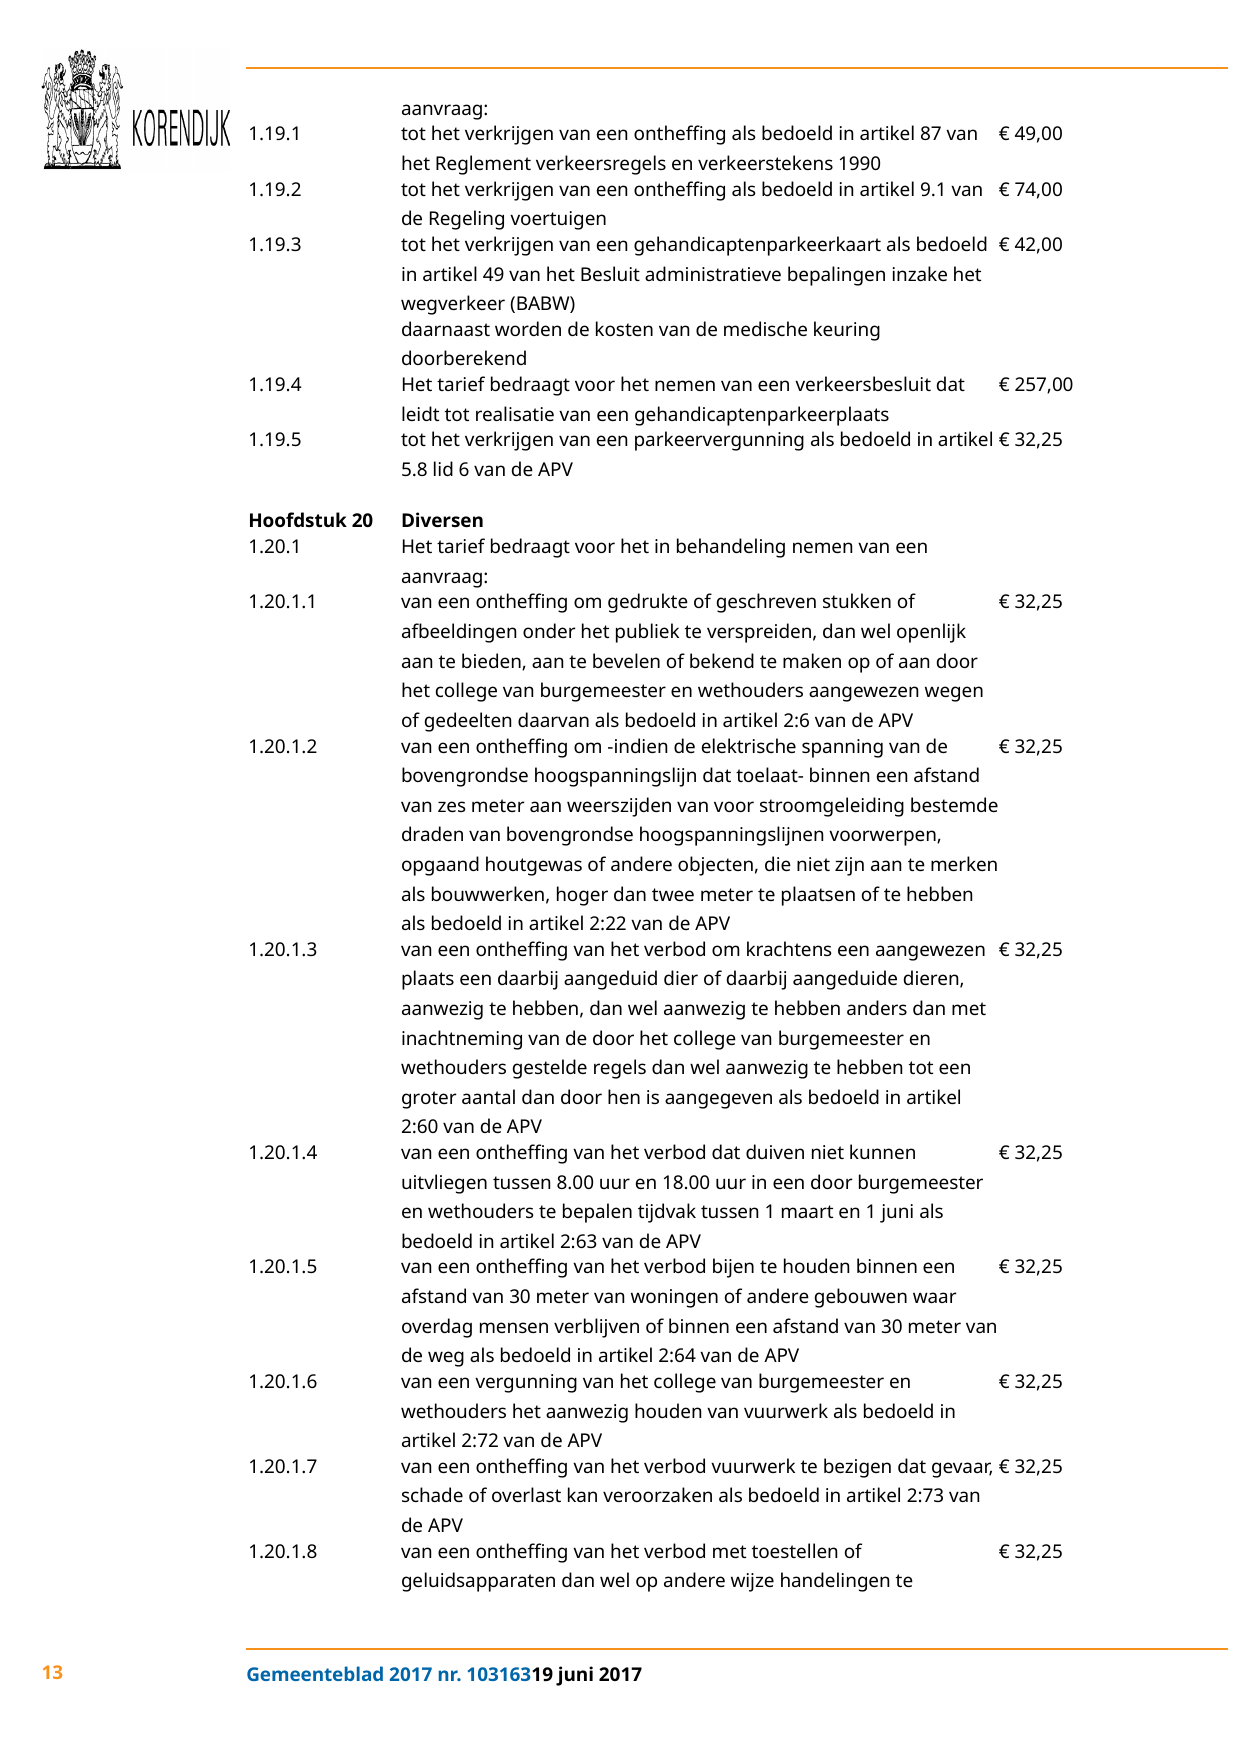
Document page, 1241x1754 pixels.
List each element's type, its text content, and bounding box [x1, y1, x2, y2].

table_cell 1.20.1.5 [248, 1254, 401, 1368]
picture [41, 47, 231, 172]
table_cell van een ontheffing van het verbod met toestellen of geluidsapparaten dan wel op andere wijze handelingen te [401, 1538, 999, 1593]
table_cell 1.20.1.3 [248, 936, 401, 1139]
table_cell 1.20.1 [248, 534, 401, 589]
table_cell van een ontheffing om -indien de elektrische spanning van de bovengrondse hoogspanningslijn dat toelaat- binnen een afstand van zes meter aan weerszijden van voor stroomgeleiding bestemde draden van bovengrondse hoogspanningslijnen voorwerpen, opgaand houtgewas of andere objecten, die niet zijn aan te merken als bouwwerken, hoger dan twee meter te plaatsen of te hebben als bedoeld in artikel 2:22 van de APV [401, 733, 999, 936]
table_cell € 32,25 [999, 1368, 1152, 1453]
table_cell tot het verkrijgen van een gehandicaptenparkeerkaart als bedoeld in artikel 49 van het Besluit administratieve bepalingen inzake het wegverkeer (BABW) [401, 231, 999, 316]
table_cell Het tarief bedraagt voor het nemen van een verkeersbesluit dat leidt tot realisatie van een gehandicaptenparkeerplaats [401, 371, 999, 427]
table_cell 1.19.3 [248, 231, 401, 316]
table_cell van een ontheffing van het verbod bijen te houden binnen een afstand van 30 meter van woningen of andere gebouwen waar overdag mensen verblijven of binnen een afstand van 30 meter van de weg als bedoeld in artikel 2:64 van de APV [401, 1254, 999, 1368]
table_cell € 42,00 [999, 231, 1152, 316]
table_cell 1.19.5 [248, 427, 401, 482]
table_cell [999, 534, 1152, 589]
table_cell van een ontheffing van het verbod dat duiven niet kunnen uitvliegen tussen 8.00 uur en 18.00 uur in een door burgemeester en wethouders te bepalen tijdvak tussen 1 maart en 1 juni als bedoeld in artikel 2:63 van de APV [401, 1139, 999, 1254]
table_cell € 32,25 [999, 733, 1152, 936]
table_cell van een ontheffing om gedrukte of geschreven stukken of afbeeldingen onder het publiek te verspreiden, dan wel openlijk aan te bieden, aan te bevelen of bekend te maken op of aan door het college van burgemeester en wethouders aangewezen wegen of gedeelten daarvan als bedoeld in artikel 2:6 van de APV [401, 589, 999, 733]
table_cell 1.20.1.4 [248, 1139, 401, 1254]
table_cell van een ontheffing van het verbod om krachtens een aangewezen plaats een daarbij aangeduid dier of daarbij aangeduide dieren, aanwezig te hebben, dan wel aanwezig te hebben anders dan met inachtneming van de door het college van burgemeester en wethouders gestelde regels dan wel aanwezig te hebben tot een groter aantal dan door hen is aangegeven als bedoeld in artikel 2:60 van de APV [401, 936, 999, 1139]
table_cell 1.20.1.1 [248, 589, 401, 733]
table_cell [248, 482, 401, 508]
table_cell 1.20.1.7 [248, 1453, 401, 1538]
table_cell € 49,00 [999, 121, 1152, 176]
table_cell [999, 95, 1152, 121]
table_cell [248, 95, 401, 121]
table_cell € 32,25 [999, 589, 1152, 733]
table_cell [401, 482, 999, 508]
table_cell 1.20.1.6 [248, 1368, 401, 1453]
table_cell van een vergunning van het college van burgemeester en wethouders het aanwezig houden van vuurwerk als bedoeld in artikel 2:72 van de APV [401, 1368, 999, 1453]
table_cell € 257,00 [999, 371, 1152, 427]
table_cell € 32,25 [999, 1453, 1152, 1538]
table_cell 1.20.1.8 [248, 1538, 401, 1593]
table_cell tot het verkrijgen van een ontheffing als bedoeld in artikel 87 van het Reglement verkeersregels en verkeerstekens 1990 [401, 121, 999, 176]
table_cell € 32,25 [999, 1538, 1152, 1593]
table_cell [999, 316, 1152, 371]
table_cell Hoofdstuk 20 [248, 508, 401, 533]
table_cell 1.19.2 [248, 176, 401, 231]
table_cell € 32,25 [999, 1139, 1152, 1254]
table_cell € 32,25 [999, 427, 1152, 482]
table_cell 1.19.4 [248, 371, 401, 427]
table_cell € 32,25 [999, 936, 1152, 1139]
table_cell [999, 482, 1152, 508]
table_cell Het tarief bedraagt voor het in behandeling nemen van een aanvraag: [401, 534, 999, 589]
table_cell daarnaast worden de kosten van de medische keuring doorberekend [401, 316, 999, 371]
table_cell tot het verkrijgen van een ontheffing als bedoeld in artikel 9.1 van de Regeling voertuigen [401, 176, 999, 231]
table_cell van een ontheffing van het verbod vuurwerk te bezigen dat gevaar, schade of overlast kan veroorzaken als bedoeld in artikel 2:73 van de APV [401, 1453, 999, 1538]
table_cell 1.19.1 [248, 121, 401, 176]
table_cell [999, 508, 1152, 533]
table_cell aanvraag: [401, 95, 999, 121]
table_cell Diversen [401, 508, 999, 533]
table_cell 1.20.1.2 [248, 733, 401, 936]
table_cell € 74,00 [999, 176, 1152, 231]
table_cell € 32,25 [999, 1254, 1152, 1368]
table_cell tot het verkrijgen van een parkeervergunning als bedoeld in artikel 5.8 lid 6 van de APV [401, 427, 999, 482]
table_cell [248, 316, 401, 371]
